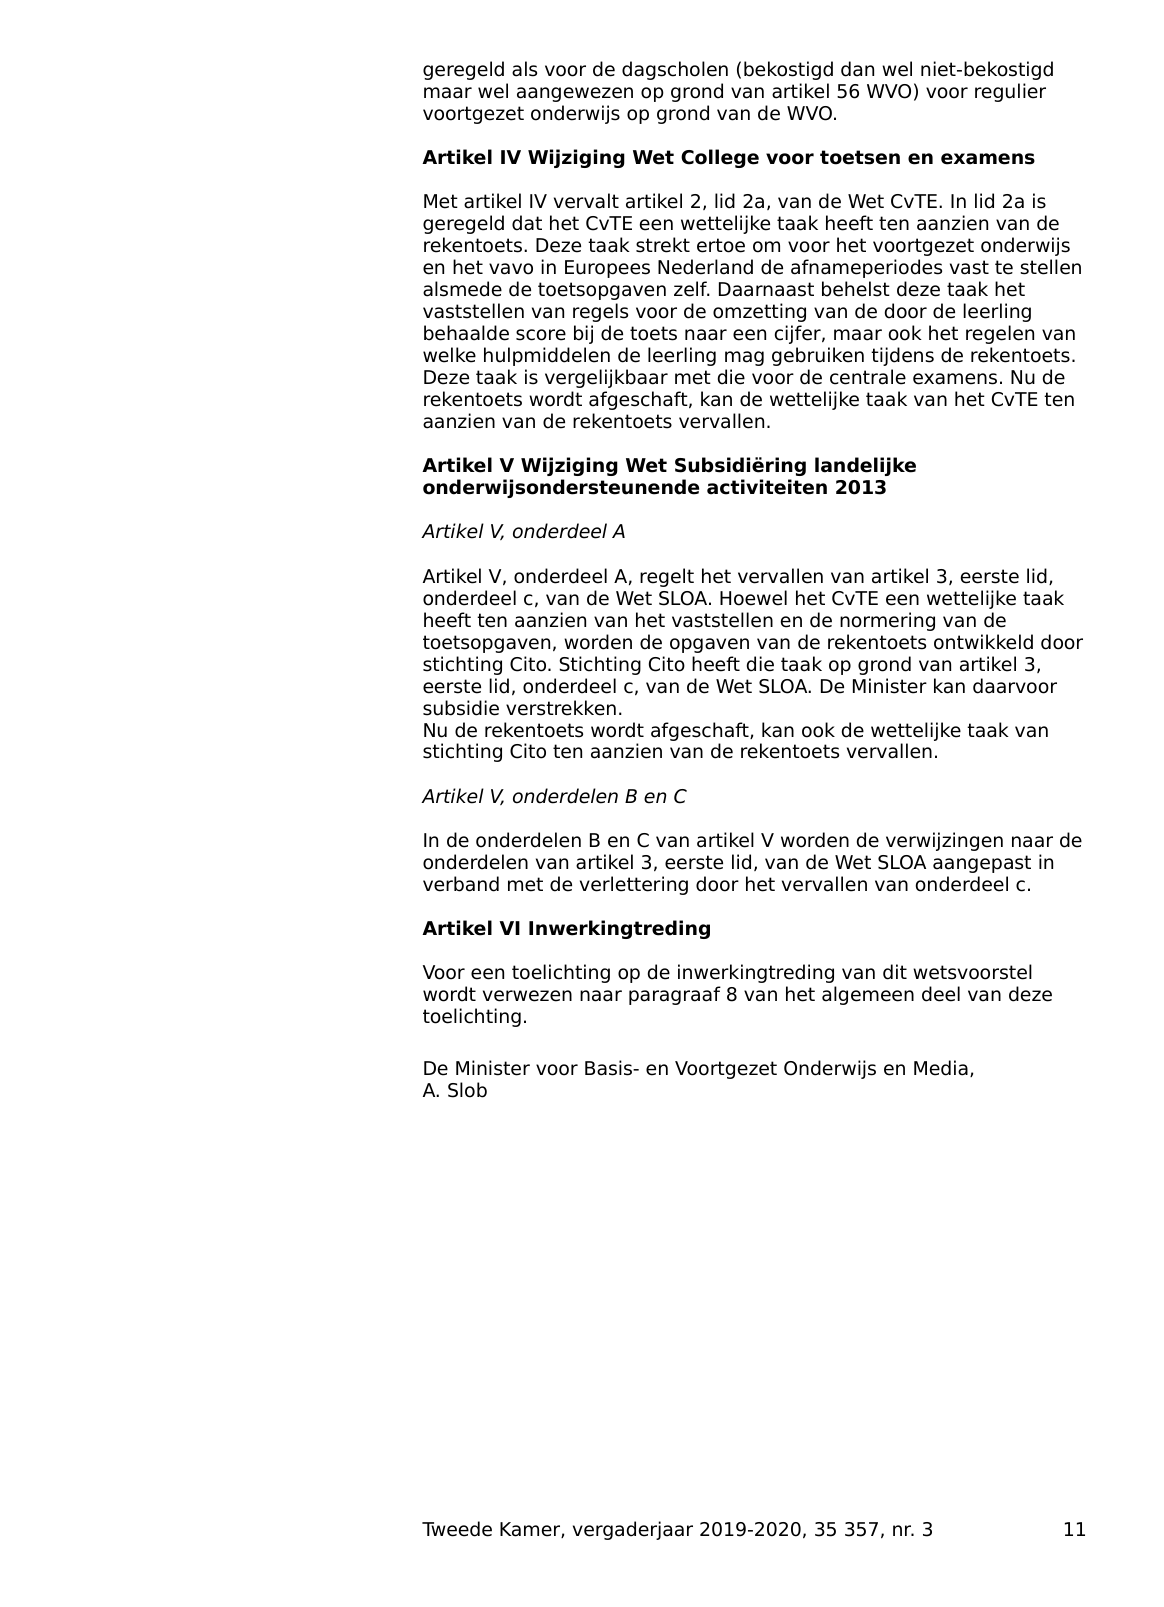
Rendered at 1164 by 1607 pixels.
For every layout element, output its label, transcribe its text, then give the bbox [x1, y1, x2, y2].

subtitle Artikel IV Wijziging Wet College voor toetsen en examens [422, 147, 1087, 169]
subtitle Artikel V, onderdeel A [422, 521, 1087, 543]
text Voor een toelichting op de inwerkingtreding van dit wetsvoorstel wordt verwezen naar paragraaf 8 van het algemeen deel van deze toelichting. [422, 962, 1087, 1028]
subtitle Artikel V Wijziging Wet Subsidiëring landelijke onderwijsondersteunende activiteiten 2013 [422, 455, 1087, 499]
text Artikel V, onderdeel A, regelt het vervallen van artikel 3, eerste lid, onderdeel c, van de Wet SLOA. Hoewel het CvTE een wettelijke taak heeft ten aanzien van het vaststellen en de normering van de toetsopgaven, worden de opgaven van de rekentoets ontwikkeld door stichting Cito. Stichting Cito heeft die taak op grond van artikel 3, eerste lid, onderdeel c, van de Wet SLOA. De Minister kan daarvoor subsidie verstrekken. [422, 566, 1087, 719]
text De Minister voor Basis- en Voortgezet Onderwijs en Media, A. Slob [422, 1058, 1087, 1102]
text Met artikel IV vervalt artikel 2, lid 2a, van de Wet CvTE. In lid 2a is geregeld dat het CvTE een wettelijke taak heeft ten aanzien van de rekentoets. Deze taak strekt ertoe om voor het voortgezet onderwijs en het vavo in Europees Nederland de afnameperiodes vast te stellen alsmede de toetsopgaven zelf. Daarnaast behelst deze taak het vaststellen van regels voor de omzetting van de door de leerling behaalde score bij de toets naar een cijfer, maar ook het regelen van welke hulpmiddelen de leerling mag gebruiken tijdens de rekentoets. Deze taak is vergelijkbaar met die voor de centrale examens. Nu de rekentoets wordt afgeschaft, kan de wettelijke taak van het CvTE ten aanzien van de rekentoets vervallen. [422, 191, 1087, 433]
text geregeld als voor de dagscholen (bekostigd dan wel niet-bekostigd maar wel aangewezen op grond van artikel 56 WVO) voor regulier voortgezet onderwijs op grond van de WVO. [422, 59, 1087, 125]
text In de onderdelen B en C van artikel V worden de verwijzingen naar de onderdelen van artikel 3, eerste lid, van de Wet SLOA aangepast in verband met de verlettering door het vervallen van onderdeel c. [422, 830, 1087, 896]
subtitle Artikel VI Inwerkingtreding [422, 918, 1087, 940]
subtitle Artikel V, onderdelen B en C [422, 786, 1087, 808]
text Nu de rekentoets wordt afgeschaft, kan ook de wettelijke taak van stichting Cito ten aanzien van de rekentoets vervallen. [422, 719, 1087, 763]
